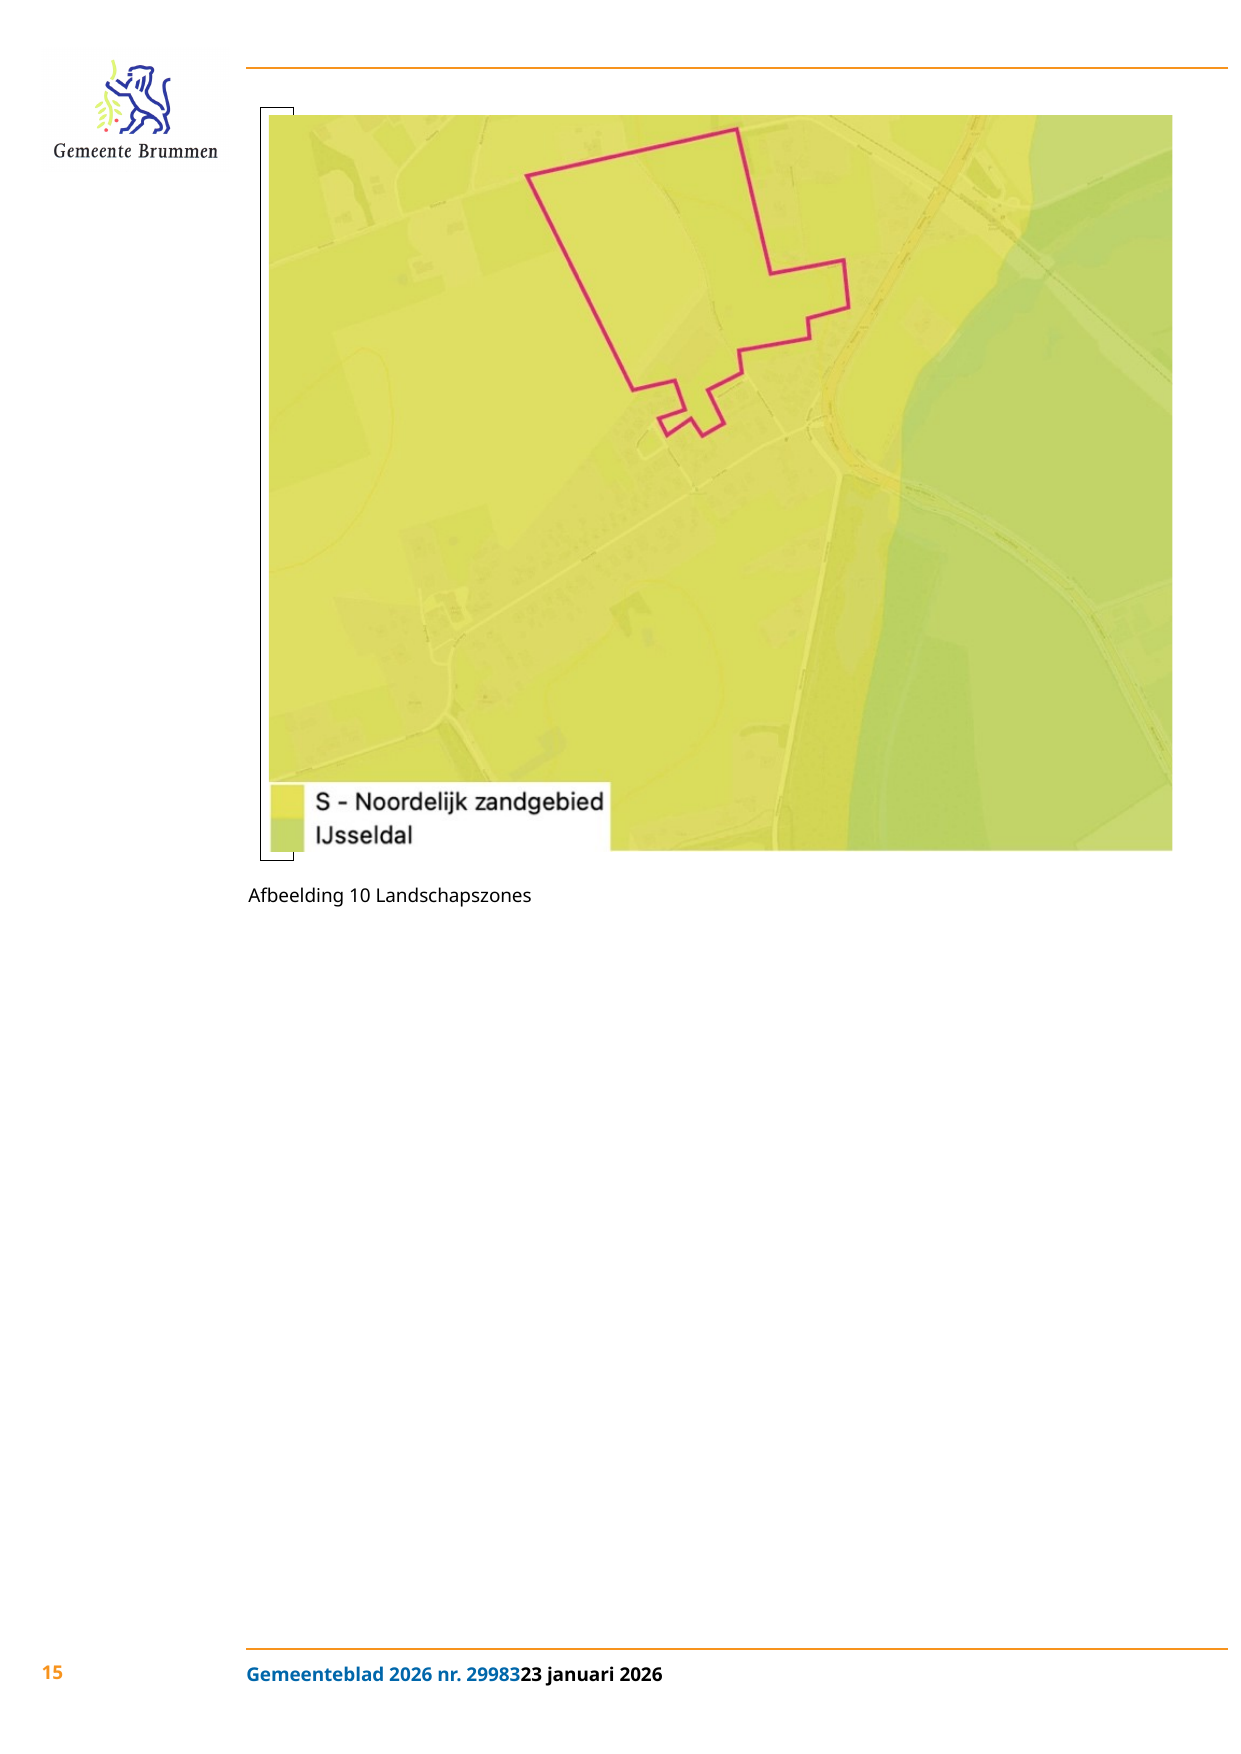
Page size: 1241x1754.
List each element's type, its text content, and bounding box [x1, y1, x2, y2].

picture [41, 47, 231, 172]
text Afbeelding 10 Landschapszones [248, 882, 1152, 908]
picture [268, 115, 1173, 852]
